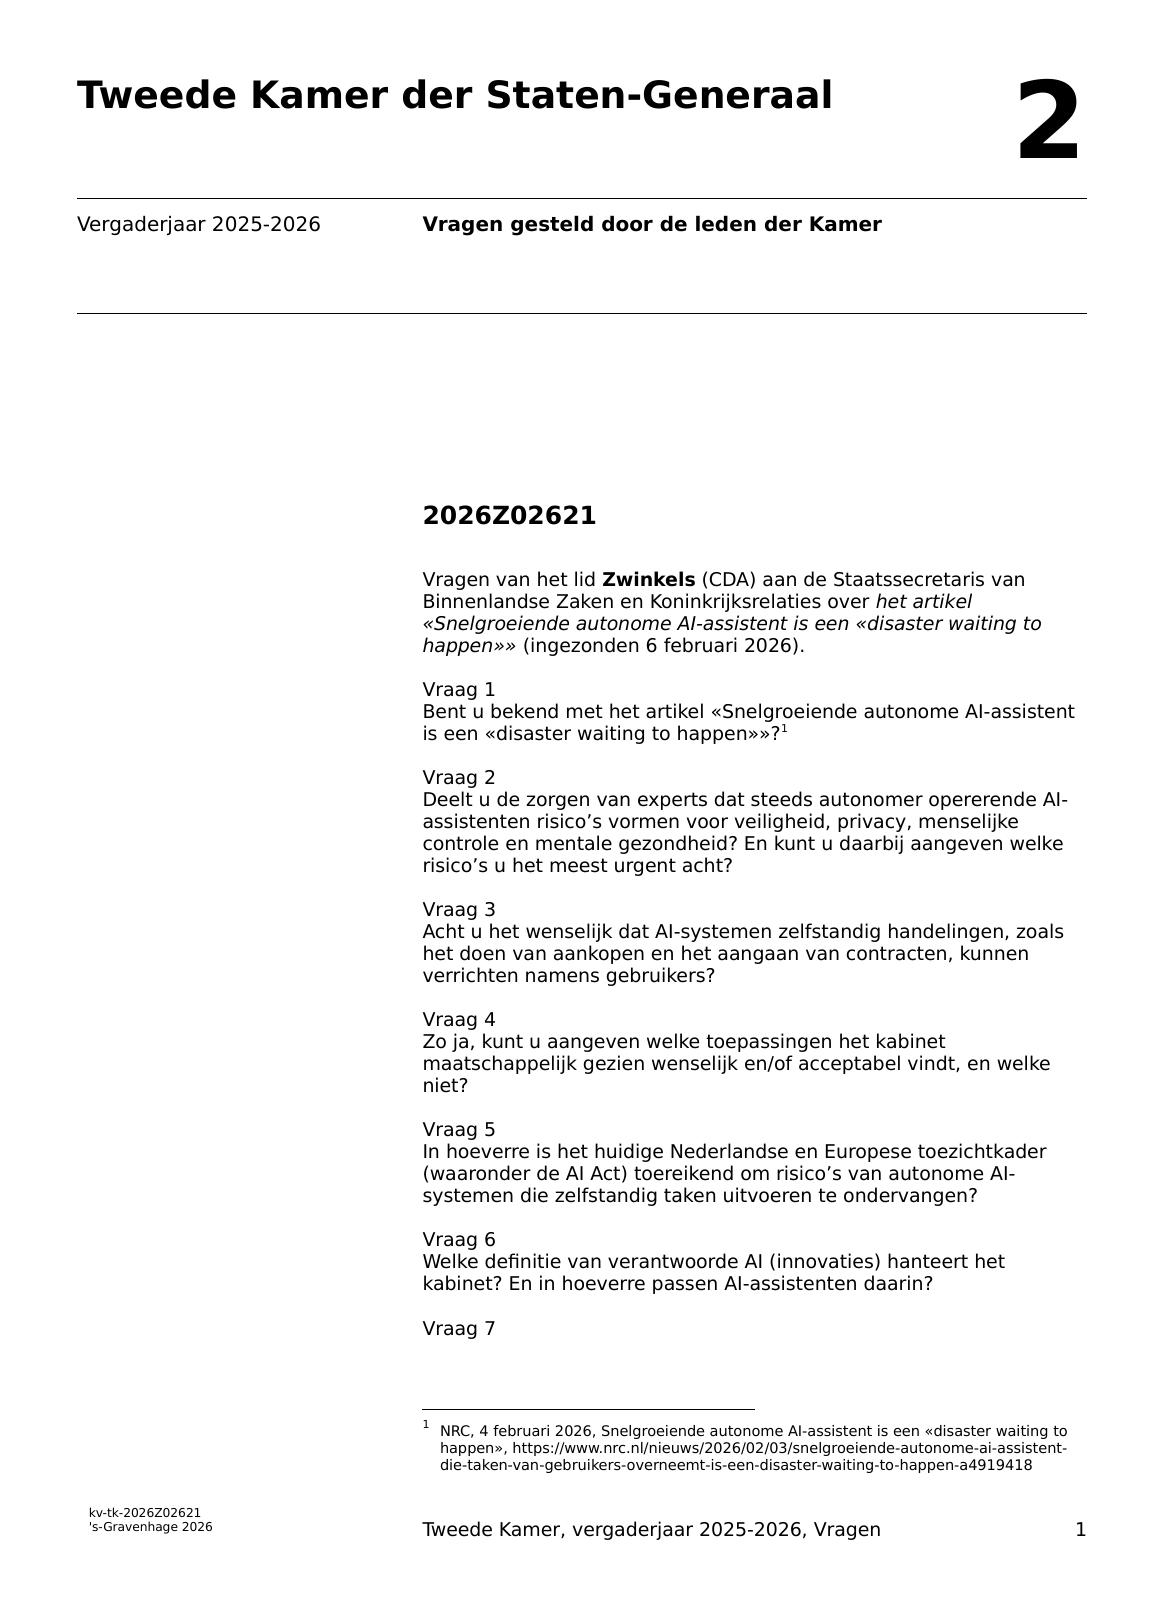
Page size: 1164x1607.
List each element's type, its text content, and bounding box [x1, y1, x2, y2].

text Zo ja, kunt u aangeven welke toepassingen het kabinet maatschappelijk gezien wenselijk en/of acceptabel vindt, en welke niet? [422, 1031, 1087, 1097]
text kv-tk-2026Z02621 [88, 1506, 323, 1520]
text Deelt u de zorgen van experts dat steeds autonomer opererende AI-assistenten risico’s vormen voor veiligheid, privacy, menselijke controle en mentale gezondheid? En kunt u daarbij aangeven welke risico’s u het meest urgent acht? [422, 789, 1087, 877]
table_cell Vragen gesteld door de leden der Kamer [422, 199, 1087, 313]
text Vraag 6 [422, 1229, 1087, 1251]
text Vraag 3 [422, 899, 1087, 921]
text NRC, 4 februari 2026, Snelgroeiende autonome AI-assistent is een «disaster waiting to happen», https://www.nrc.nl/nieuws/2026/02/03/snelgroeiende-autonome-ai-assistent-die-taken-van-gebruikers-overneemt-is-een-disaster-waiting-to-happen-a4919418 [422, 1418, 1087, 1474]
text Vraag 4 [422, 1009, 1087, 1031]
text Vraag 7 [422, 1317, 1087, 1339]
text Vraag 5 [422, 1119, 1087, 1141]
text Bent u bekend met het artikel «Snelgroeiende autonome AI-assistent is een «disaster waiting to happen»»? [422, 701, 1087, 745]
text 's-Gravenhage 2026 [88, 1520, 323, 1534]
text Vraag 2 [422, 767, 1087, 789]
table_header Tweede Kamer der Staten-Generaal [77, 59, 886, 198]
text Vragen van het lid Zwinkels (CDA) aan de Staatssecretaris van Binnenlandse Zaken en Koninkrijksrelaties over het artikel «Snelgroeiende autonome AI-assistent is een «disaster waiting to happen»» (ingezonden 6 februari 2026). [422, 569, 1087, 657]
text 2026Z02621 [422, 501, 1087, 531]
text Welke definitie van verantwoorde AI (innovaties) hanteert het kabinet? En in hoeverre passen AI-assistenten daarin? [422, 1251, 1087, 1295]
table_cell Vergaderjaar 2025-2026 [77, 199, 422, 313]
text Vraag 1 [422, 679, 1087, 701]
table_header 2 [886, 59, 1087, 198]
text Acht u het wenselijk dat AI-systemen zelfstandig handelingen, zoals het doen van aankopen en het aangaan van contracten, kunnen verrichten namens gebruikers? [422, 921, 1087, 987]
text In hoeverre is het huidige Nederlandse en Europese toezichtkader (waaronder de AI Act) toereikend om risico’s van autonome AI-systemen die zelfstandig taken uitvoeren te ondervangen? [422, 1141, 1087, 1207]
